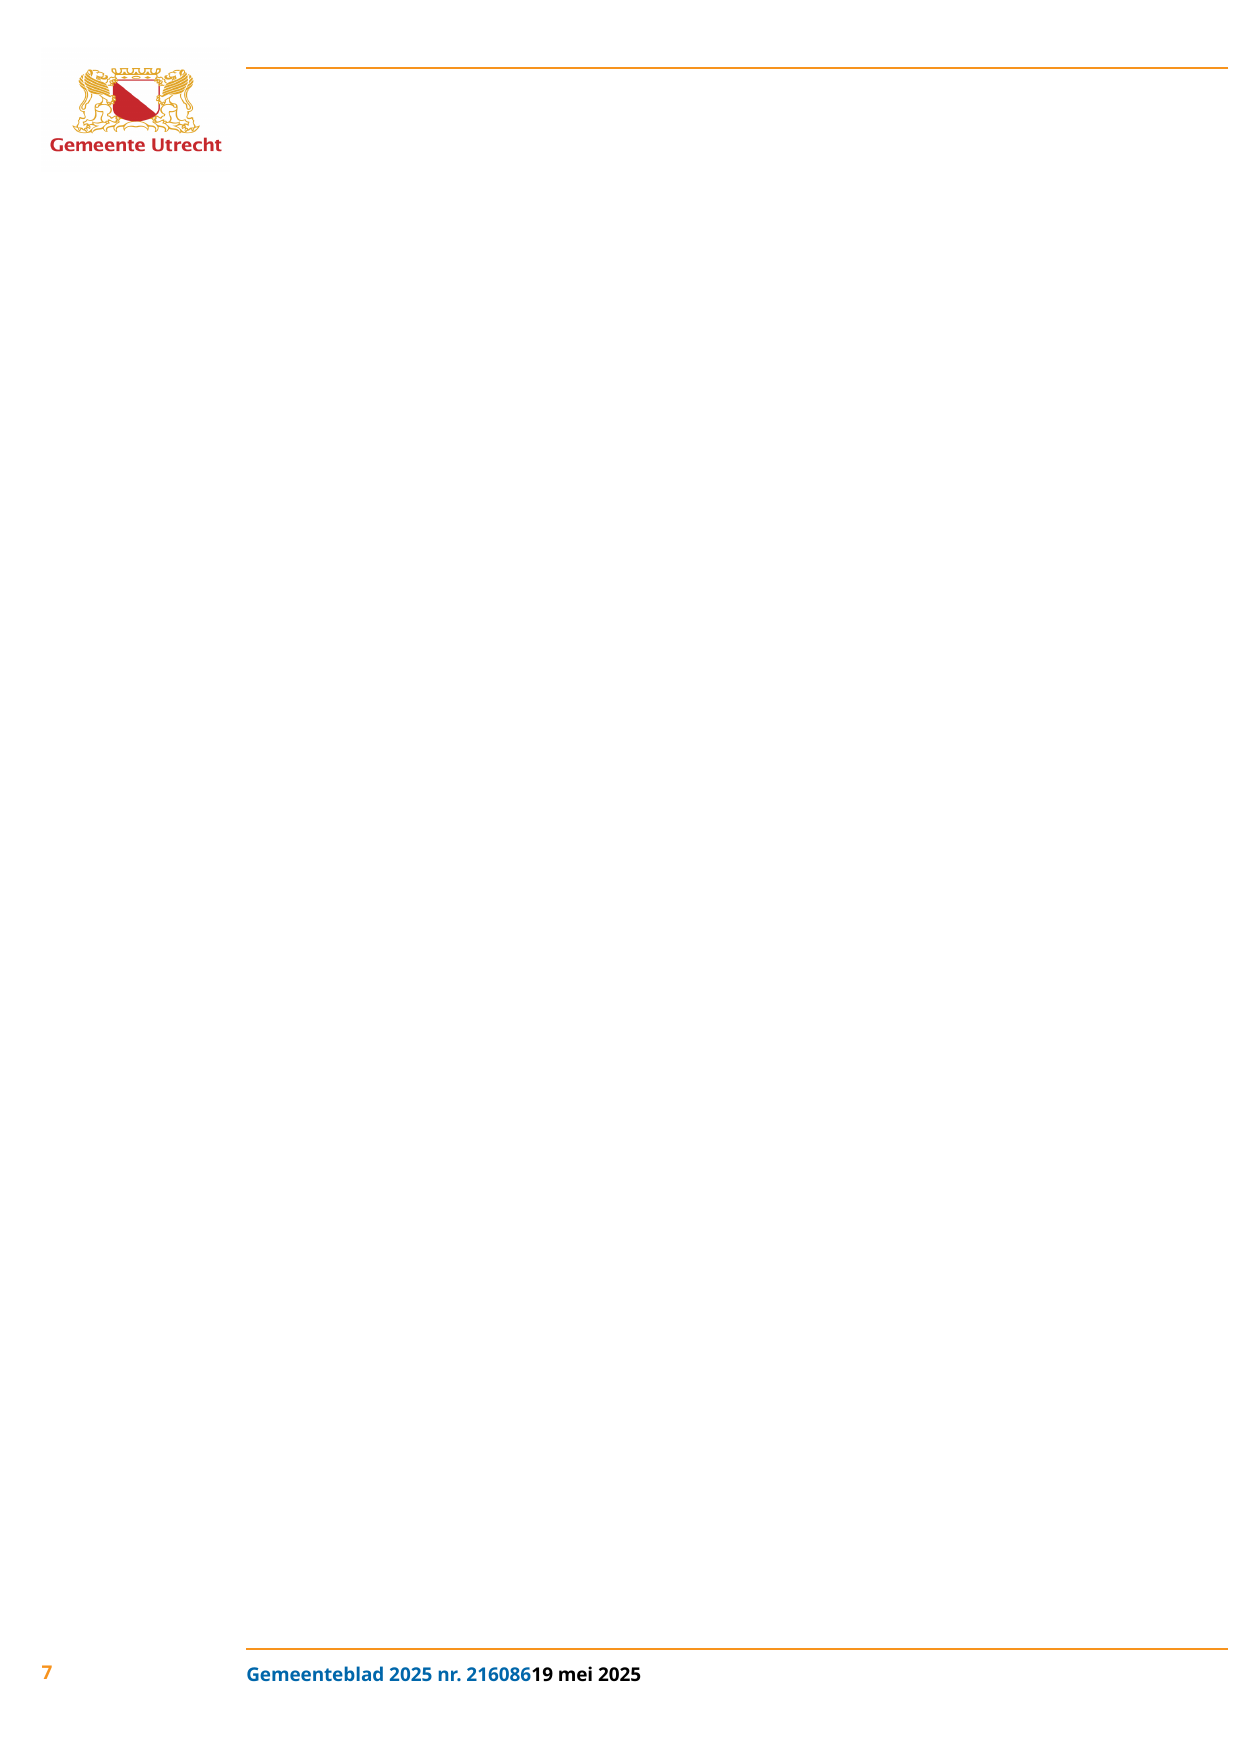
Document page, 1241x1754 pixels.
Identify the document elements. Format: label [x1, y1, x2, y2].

picture [41, 47, 231, 172]
